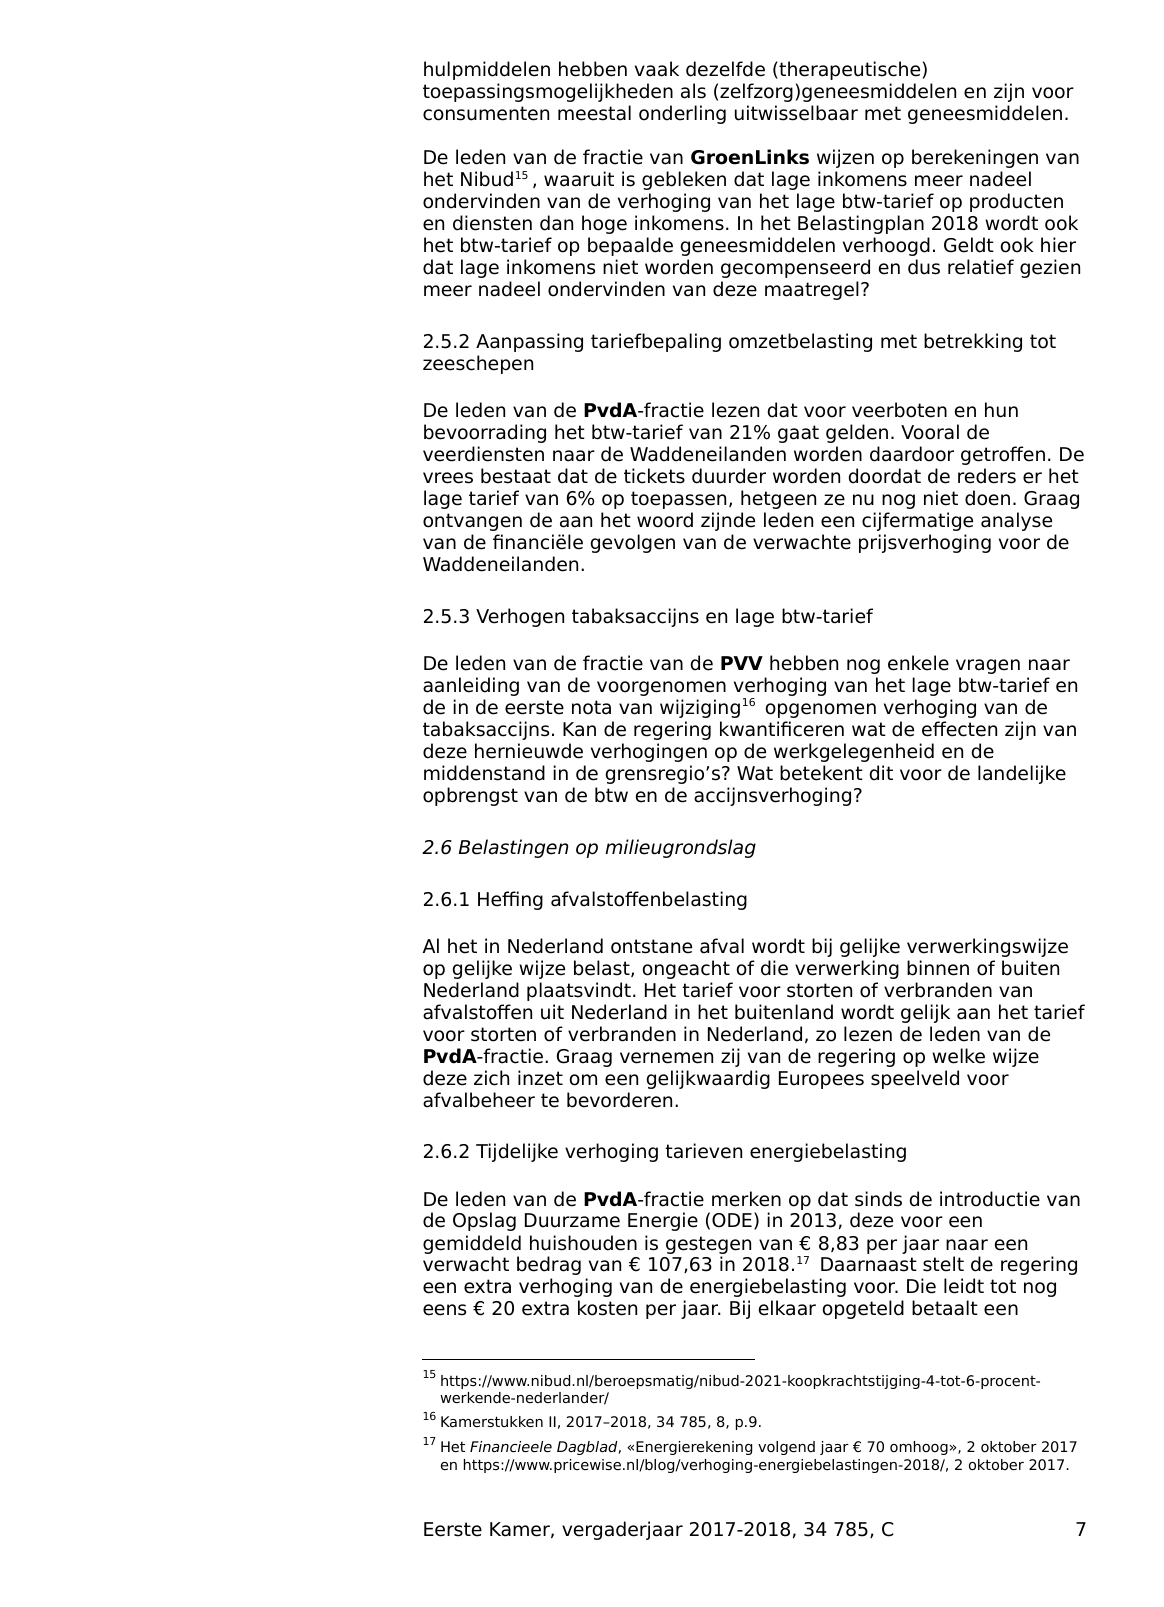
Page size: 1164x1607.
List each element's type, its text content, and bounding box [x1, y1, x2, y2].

subtitle 2.6.1 Heffing afvalstoffenbelasting [422, 889, 1087, 911]
text Kamerstukken II, 2017–2018, 34 785, 8, p.9. [422, 1410, 1087, 1432]
text De leden van de fractie van GroenLinks wijzen op berekeningen van het Nibud, waaruit is gebleken dat lage inkomens meer nadeel ondervinden van de verhoging van het lage btw-tarief op producten en diensten dan hoge inkomens. In het Belastingplan 2018 wordt ook het btw-tarief op bepaalde geneesmiddelen verhoogd. Geldt ook hier dat lage inkomens niet worden gecompenseerd en dus relatief gezien meer nadeel ondervinden van deze maatregel? [422, 147, 1087, 301]
text Het Financieele Dagblad, «Energierekening volgend jaar € 70 omhoog», 2 oktober 2017 en https://www.pricewise.nl/blog/verhoging-energiebelastingen-2018/, 2 oktober 2017. [422, 1435, 1087, 1474]
text hulpmiddelen hebben vaak dezelfde (therapeutische) toepassingsmogelijkheden als (zelfzorg)geneesmiddelen en zijn voor consumenten meestal onderling uitwisselbaar met geneesmiddelen. [422, 59, 1087, 125]
subtitle 2.6 Belastingen op milieugrondslag [422, 837, 1087, 859]
subtitle 2.5.2 Aanpassing tariefbepaling omzetbelasting met betrekking tot zeeschepen [422, 331, 1087, 375]
text Al het in Nederland ontstane afval wordt bij gelijke verwerkingswijze op gelijke wijze belast, ongeacht of die verwerking binnen of buiten Nederland plaatsvindt. Het tarief voor storten of verbranden van afvalstoffen uit Nederland in het buitenland wordt gelijk aan het tarief voor storten of verbranden in Nederland, zo lezen de leden van de PvdA-fractie. Graag vernemen zij van de regering op welke wijze deze zich inzet om een gelijkwaardig Europees speelveld voor afvalbeheer te bevorderen. [422, 936, 1087, 1111]
subtitle 2.5.3 Verhogen tabaksaccijns en lage btw-tarief [422, 606, 1087, 628]
text De leden van de PvdA-fractie lezen dat voor veerboten en hun bevoorrading het btw-tarief van 21% gaat gelden. Vooral de veerdiensten naar de Waddeneilanden worden daardoor getroffen. De vrees bestaat dat de tickets duurder worden doordat de reders er het lage tarief van 6% op toepassen, hetgeen ze nu nog niet doen. Graag ontvangen de aan het woord zijnde leden een cijfermatige analyse van de financiële gevolgen van de verwachte prijsverhoging voor de Waddeneilanden. [422, 400, 1087, 576]
text https://www.nibud.nl/beroepsmatig/nibud-2021-koopkrachtstijging-4-tot-6-procent-werkende-nederlander/ [422, 1368, 1087, 1407]
subtitle 2.6.2 Tijdelijke verhoging tarieven energiebelasting [422, 1141, 1087, 1163]
text De leden van de fractie van de PVV hebben nog enkele vragen naar aanleiding van de voorgenomen verhoging van het lage btw-tarief en de in de eerste nota van wijziging opgenomen verhoging van de tabaksaccijns. Kan de regering kwantificeren wat de effecten zijn van deze hernieuwde verhogingen op de werkgelegenheid en de middenstand in de grensregio’s? Wat betekent dit voor de landelijke opbrengst van de btw en de accijnsverhoging? [422, 653, 1087, 807]
text De leden van de PvdA-fractie merken op dat sinds de introductie van de Opslag Duurzame Energie (ODE) in 2013, deze voor een gemiddeld huishouden is gestegen van € 8,83 per jaar naar een verwacht bedrag van € 107,63 in 2018. Daarnaast stelt de regering een extra verhoging van de energiebelasting voor. Die leidt tot nog eens € 20 extra kosten per jaar. Bij elkaar opgeteld betaalt een [422, 1188, 1087, 1320]
